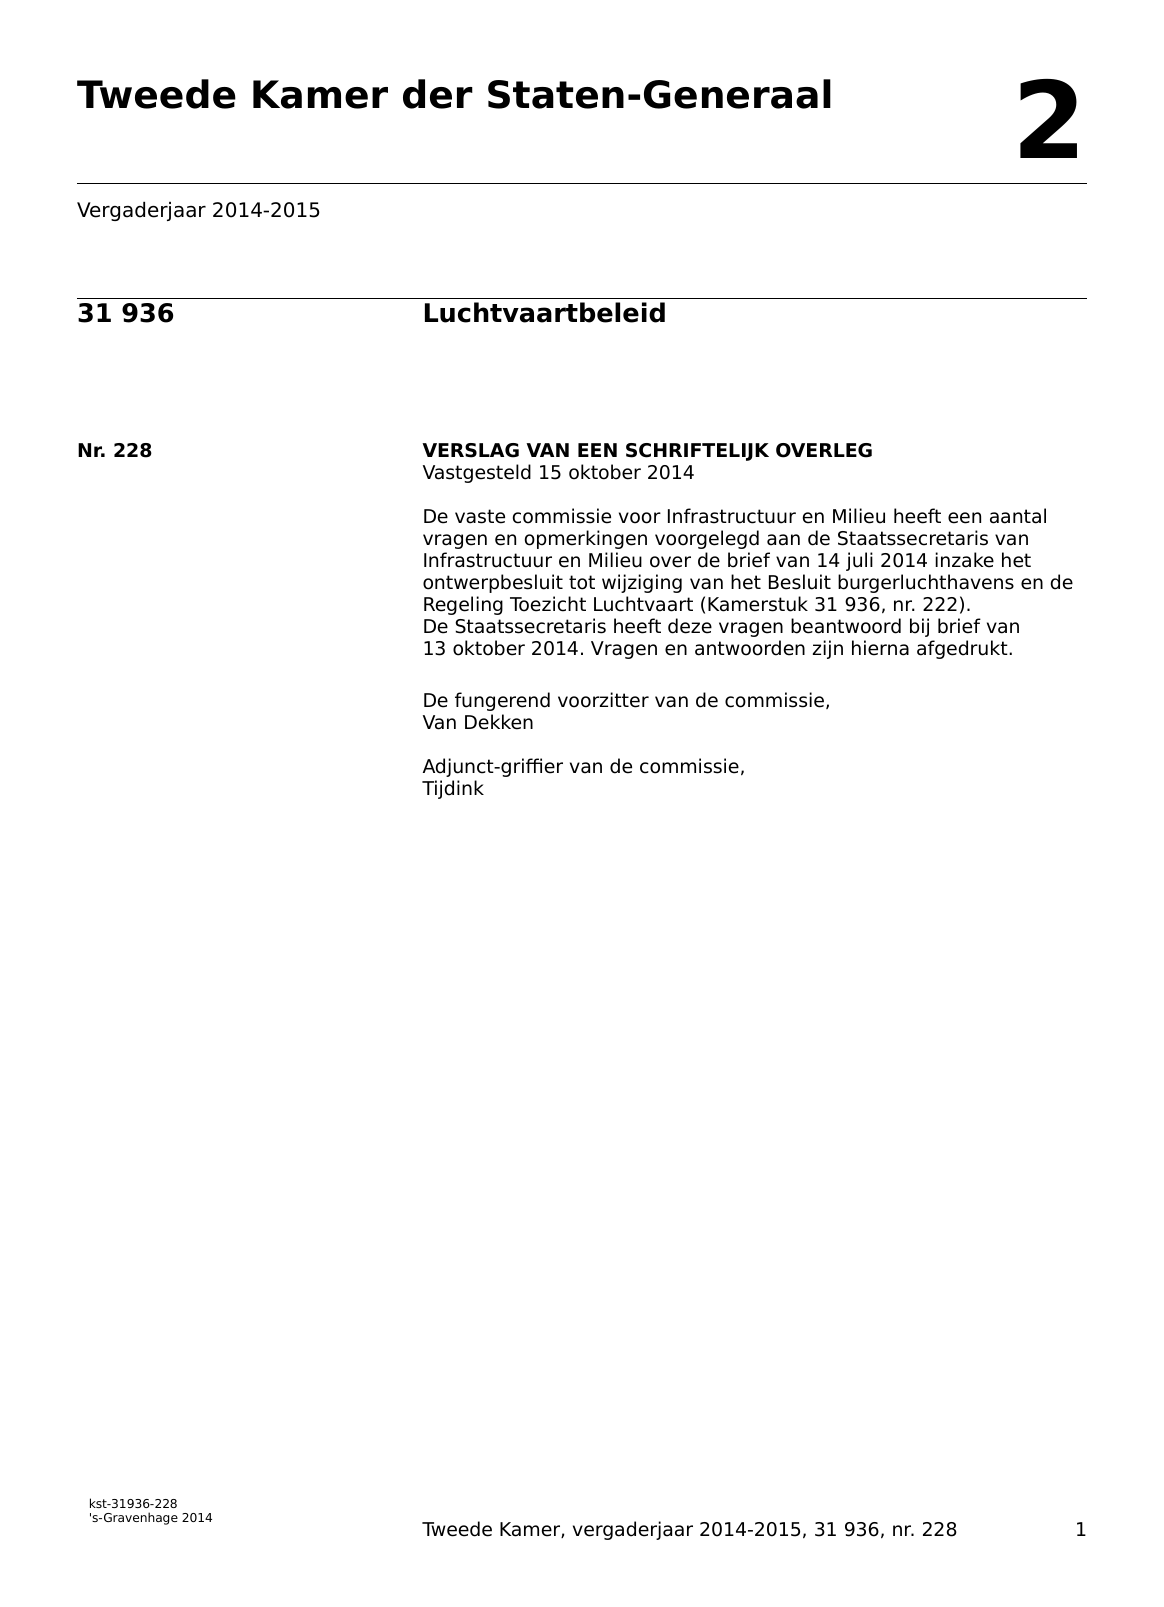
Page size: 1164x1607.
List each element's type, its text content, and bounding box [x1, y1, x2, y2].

text kst-31936-228 [88, 1497, 323, 1511]
text De Staatssecretaris heeft deze vragen beantwoord bij brief van 13 oktober 2014. Vragen en antwoorden zijn hierna afgedrukt. [422, 616, 1087, 660]
subtitle Nr. 228 VERSLAG VAN EEN SCHRIFTELIJK OVERLEG [77, 440, 1087, 462]
text 's-Gravenhage 2014 [88, 1511, 323, 1525]
text De fungerend voorzitter van de commissie, Van Dekken [422, 690, 1087, 734]
text Vastgesteld 15 oktober 2014 [422, 462, 1087, 484]
table_header 2 [886, 59, 1087, 183]
table_cell Vergaderjaar 2014-2015 [77, 184, 1087, 298]
table_header Tweede Kamer der Staten-Generaal [77, 59, 886, 183]
text Adjunct-griffier van de commissie, Tijdink [422, 756, 1087, 800]
text De vaste commissie voor Infrastructuur en Milieu heeft een aantal vragen en opmerkingen voorgelegd aan de Staatssecretaris van Infrastructuur en Milieu over de brief van 14 juli 2014 inzake het ontwerpbesluit tot wijziging van het Besluit burgerluchthavens en de Regeling Toezicht Luchtvaart (Kamerstuk 31 936, nr. 222). [422, 506, 1087, 616]
subtitle 31 936 Luchtvaartbeleid [77, 299, 1087, 329]
